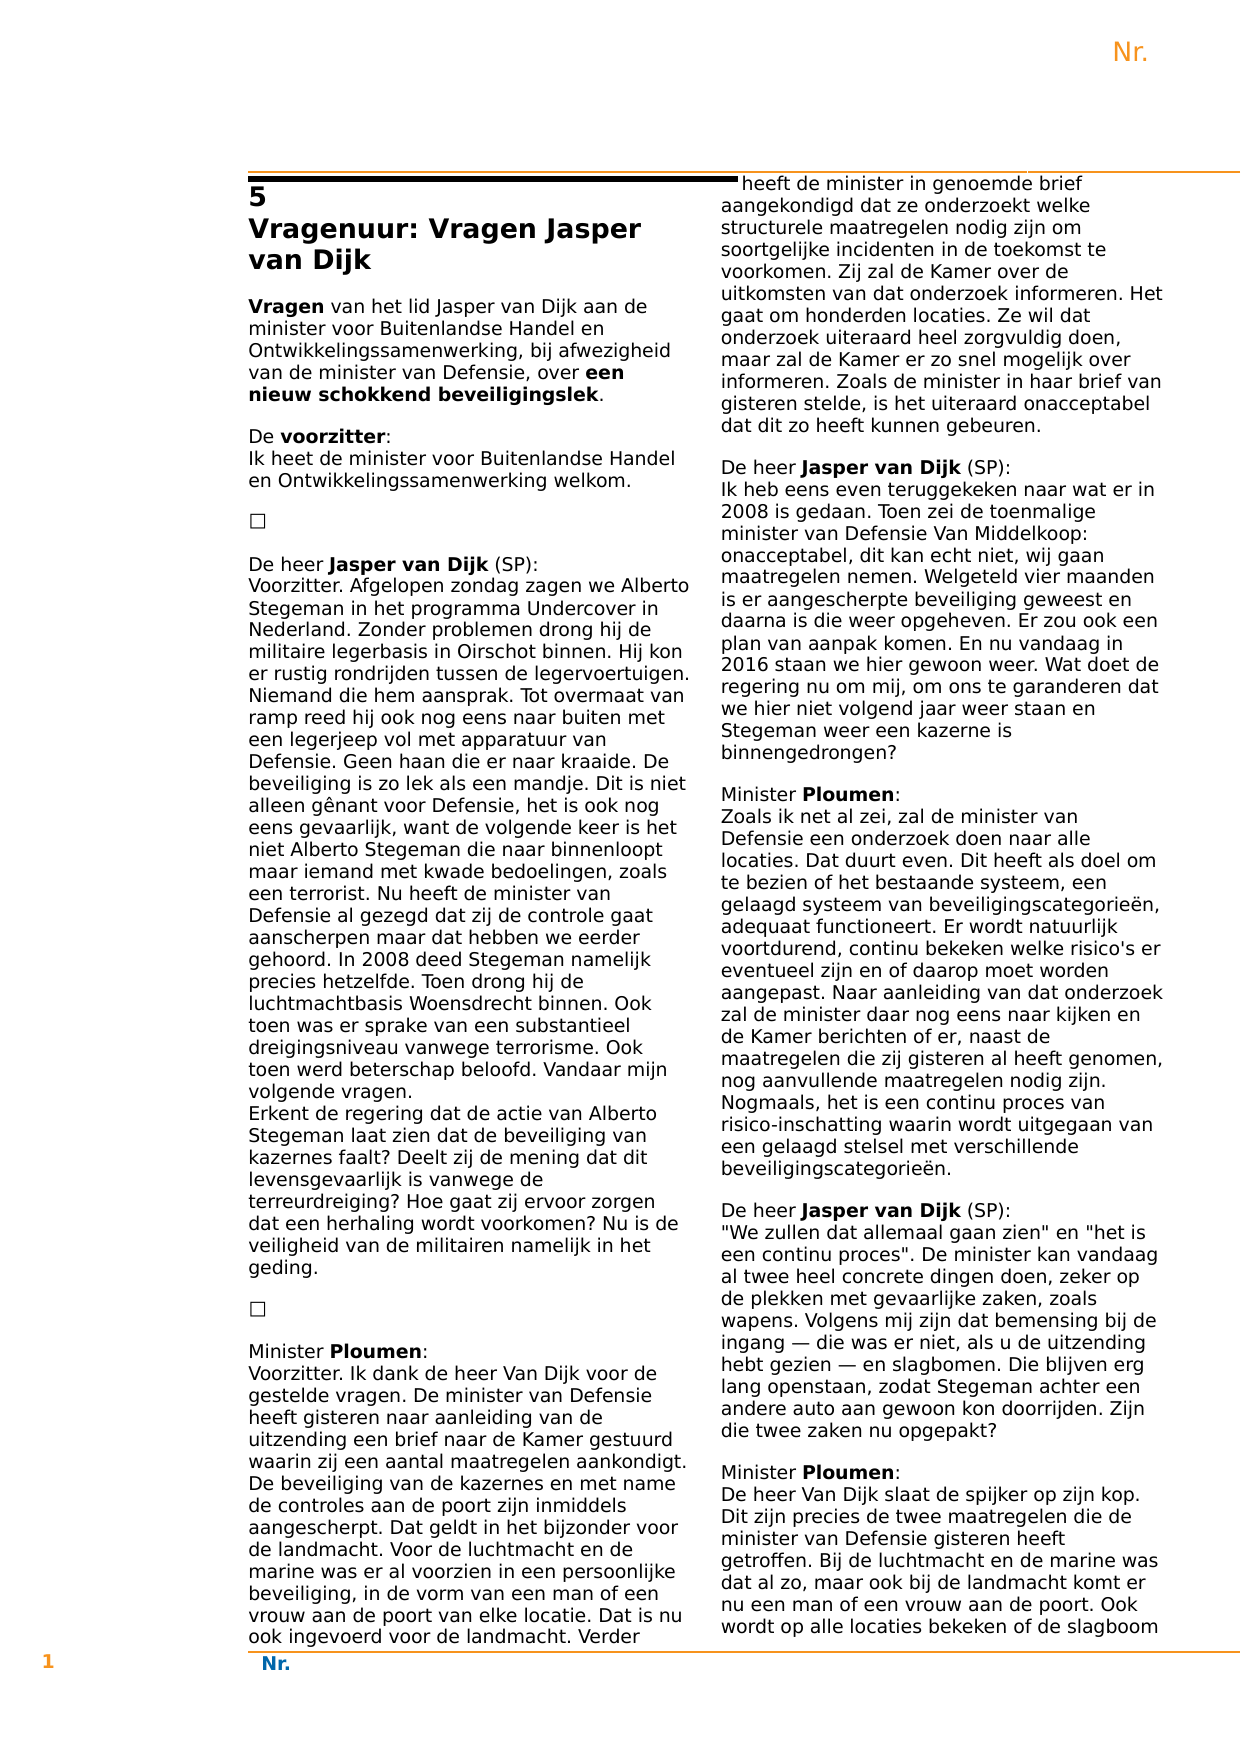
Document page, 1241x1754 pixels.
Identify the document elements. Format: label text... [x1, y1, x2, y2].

text heeft de minister in genoemde brief aangekondigd dat ze onderzoekt welke structurele maatregelen nodig zijn om soortgelijke incidenten in de toekomst te voorkomen. Zij zal de Kamer over de uitkomsten van dat onderzoek informeren. Het gaat om honderden locaties. Ze wil dat onderzoek uiteraard heel zorgvuldig doen, maar zal de Kamer er zo snel mogelijk over informeren. Zoals de minister in haar brief van gisteren stelde, is het uiteraard onacceptabel dat dit zo heeft kunnen gebeuren. [721, 173, 1163, 437]
text De voorzitter: [248, 426, 691, 447]
text Ik heet de minister voor Buitenlandse Handel en Ontwikkelingssamenwerking welkom. [248, 447, 691, 491]
text Minister Ploumen: [248, 1341, 691, 1363]
text De heer Jasper van Dijk (SP): [721, 1200, 1163, 1222]
title 5 Vragenuur: Vragen Jasper van Dijk [248, 182, 691, 276]
text ⬜ [248, 1299, 691, 1321]
text Ik heb eens even teruggekeken naar wat er in 2008 is gedaan. Toen zei de toenmalige minister van Defensie Van Middelkoop: onacceptabel, dit kan echt niet, wij gaan maatregelen nemen. Welgeteld vier maanden is er aangescherpte beveiliging geweest en daarna is die weer opgeheven. Er zou ook een plan van aanpak komen. En nu vandaag in 2016 staan we hier gewoon weer. Wat doet de regering nu om mij, om ons te garanderen dat we hier niet volgend jaar weer staan en Stegeman weer een kazerne is binnengedrongen? [721, 478, 1163, 764]
text Minister Ploumen: [721, 784, 1163, 806]
text Voorzitter. Ik dank de heer Van Dijk voor de gestelde vragen. De minister van Defensie heeft gisteren naar aanleiding van de uitzending een brief naar de Kamer gestuurd waarin zij een aantal maatregelen aankondigt. De beveiliging van de kazernes en met name de controles aan de poort zijn inmiddels aangescherpt. Dat geldt in het bijzonder voor de landmacht. Voor de luchtmacht en de marine was er al voorzien in een persoonlijke beveiliging, in de vorm van een man of een vrouw aan de poort van elke locatie. Dat is nu ook ingevoerd voor de landmacht. Verder [248, 1363, 691, 1648]
text De heer Jasper van Dijk (SP): [248, 553, 691, 575]
text De heer Jasper van Dijk (SP): [721, 457, 1163, 478]
text Voorzitter. Afgelopen zondag zagen we Alberto Stegeman in het programma Undercover in Nederland. Zonder problemen drong hij de militaire legerbasis in Oirschot binnen. Hij kon er rustig rondrijden tussen de legervoertuigen. Niemand die hem aansprak. Tot overmaat van ramp reed hij ook nog eens naar buiten met een legerjeep vol met apparatuur van Defensie. Geen haan die er naar kraaide. De beveiliging is zo lek als een mandje. Dit is niet alleen gênant voor Defensie, het is ook nog eens gevaarlijk, want de volgende keer is het niet Alberto Stegeman die naar binnenloopt maar iemand met kwade bedoelingen, zoals een terrorist. Nu heeft de minister van Defensie al gezegd dat zij de controle gaat aanscherpen maar dat hebben we eerder gehoord. In 2008 deed Stegeman namelijk precies hetzelfde. Toen drong hij de luchtmachtbasis Woensdrecht binnen. Ook toen was er sprake van een substantieel dreigingsniveau vanwege terrorisme. Ook toen werd beterschap beloofd. Vandaar mijn volgende vragen. [248, 575, 691, 1103]
text Minister Ploumen: [721, 1462, 1163, 1484]
text Vragen van het lid Jasper van Dijk aan de minister voor Buitenlandse Handel en Ontwikkelingssamenwerking, bij afwezigheid van de minister van Defensie, over een nieuw schokkend beveiligingslek. [248, 296, 691, 406]
text De heer Van Dijk slaat de spijker op zijn kop. Dit zijn precies de twee maatregelen die de minister van Defensie gisteren heeft getroffen. Bij de luchtmacht en de marine was dat al zo, maar ook bij de landmacht komt er nu een man of een vrouw aan de poort. Ook wordt op alle locaties bekeken of de slagboom [721, 1484, 1163, 1637]
text Zoals ik net al zei, zal de minister van Defensie een onderzoek doen naar alle locaties. Dat duurt even. Dit heeft als doel om te bezien of het bestaande systeem, een gelaagd systeem van beveiligingscategorieën, adequaat functioneert. Er wordt natuurlijk voortdurend, continu bekeken welke risico's er eventueel zijn en of daarop moet worden aangepast. Naar aanleiding van dat onderzoek zal de minister daar nog eens naar kijken en de Kamer berichten of er, naast de maatregelen die zij gisteren al heeft genomen, nog aanvullende maatregelen nodig zijn. Nogmaals, het is een continu proces van risico-inschatting waarin wordt uitgegaan van een gelaagd stelsel met verschillende beveiligingscategorieën. [721, 806, 1163, 1180]
text "We zullen dat allemaal gaan zien" en "het is een continu proces". De minister kan vandaag al twee heel concrete dingen doen, zeker op de plekken met gevaarlijke zaken, zoals wapens. Volgens mij zijn dat bemensing bij de ingang — die was er niet, als u de uitzending hebt gezien — en slagbomen. Die blijven erg lang openstaan, zodat Stegeman achter een andere auto aan gewoon kon doorrijden. Zijn die twee zaken nu opgepakt? [721, 1222, 1163, 1442]
text Erkent de regering dat de actie van Alberto Stegeman laat zien dat de beveiliging van kazernes faalt? Deelt zij de mening dat dit levensgevaarlijk is vanwege de terreurdreiging? Hoe gaat zij ervoor zorgen dat een herhaling wordt voorkomen? Nu is de veiligheid van de militairen namelijk in het geding. [248, 1103, 691, 1279]
text ⬜ [248, 511, 691, 533]
